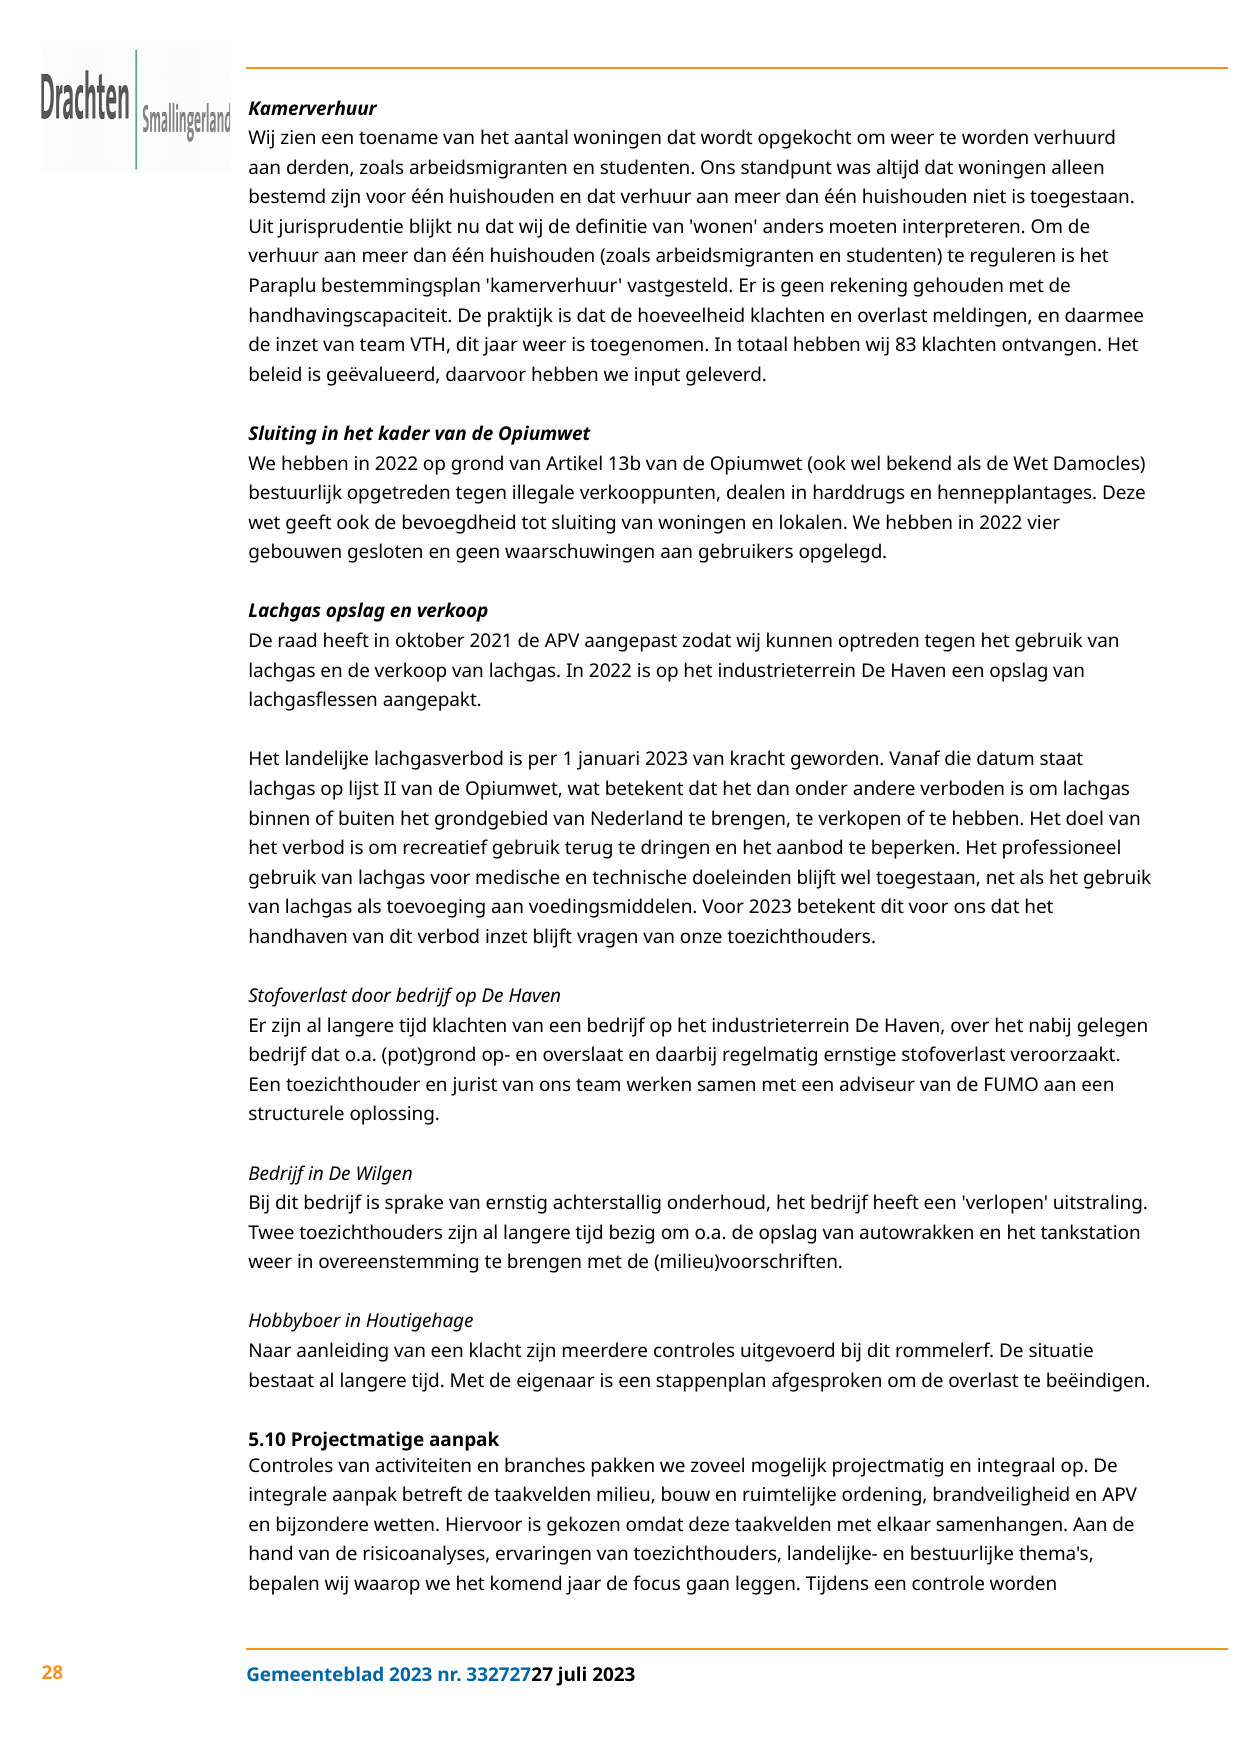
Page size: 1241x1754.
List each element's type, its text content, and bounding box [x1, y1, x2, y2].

text Er zijn al langere tijd klachten van een bedrijf op het industrieterrein De Haven, over het nabij gelegen bedrijf dat o.a. (pot)grond op- en overslaat en daarbij regelmatig ernstige stofoverlast veroorzaakt. Een toezichthouder en jurist van ons team werken samen met een adviseur van de FUMO aan een structurele oplossing. [248, 1012, 1152, 1126]
text Bij dit bedrijf is sprake van ernstig achterstallig onderhoud, het bedrijf heeft een 'verlopen' uitstraling. Twee toezichthouders zijn al langere tijd bezig om o.a. de opslag van autowrakken en het tankstation weer in overeenstemming te brengen met de (milieu)voorschriften. [248, 1189, 1152, 1274]
text Naar aanleiding van een klacht zijn meerdere controles uitgevoerd bij dit rommelerf. De situatie bestaat al langere tijd. Met de eigenaar is een stappenplan afgesproken om de overlast te beëindigen. [248, 1337, 1152, 1393]
text Lachgas opslag en verkoop [248, 598, 1152, 623]
text De raad heeft in oktober 2021 de APV aangepast zodat wij kunnen optreden tegen het gebruik van lachgas en de verkoop van lachgas. In 2022 is op het industrieterrein De Haven een opslag van lachgasflessen aangepakt. [248, 627, 1152, 712]
text 5.10 Projectmatige aanpak [248, 1426, 1152, 1452]
text Kamerverhuur [248, 95, 1152, 121]
text Wij zien een toename van het aantal woningen dat wordt opgekocht om weer te worden verhuurd aan derden, zoals arbeidsmigranten en studenten. Ons standpunt was altijd dat woningen alleen bestemd zijn voor één huishouden en dat verhuur aan meer dan één huishouden niet is toegestaan. Uit jurisprudentie blijkt nu dat wij de definitie van 'wonen' anders moeten interpreteren. Om de verhuur aan meer dan één huishouden (zoals arbeidsmigranten en studenten) te reguleren is het Paraplu bestemmingsplan 'kamerverhuur' vastgesteld. Er is geen rekening gehouden met de handhavingscapaciteit. De praktijk is dat de hoeveelheid klachten en overlast meldingen, en daarmee de inzet van team VTH, dit jaar weer is toegenomen. In totaal hebben wij 83 klachten ontvangen. Het beleid is geëvalueerd, daarvoor hebben we input geleverd. [248, 124, 1152, 387]
text Sluiting in het kader van de Opiumwet [248, 420, 1152, 446]
text Bedrijf in De Wilgen [248, 1160, 1152, 1186]
text Het landelijke lachgasverbod is per 1 januari 2023 van kracht geworden. Vanaf die datum staat lachgas op lijst II van de Opiumwet, wat betekent dat het dan onder andere verboden is om lachgas binnen of buiten het grondgebied van Nederland te brengen, te verkopen of te hebben. Het doel van het verbod is om recreatief gebruik terug te dringen en het aanbod te beperken. Het professioneel gebruik van lachgas voor medische en technische doeleinden blijft wel toegestaan, net als het gebruik van lachgas als toevoeging aan voedingsmiddelen. Voor 2023 betekent dit voor ons dat het handhaven van dit verbod inzet blijft vragen van onze toezichthouders. [248, 746, 1152, 949]
text Controles van activiteiten en branches pakken we zoveel mogelijk projectmatig en integraal op. De integrale aanpak betreft de taakvelden milieu, bouw en ruimtelijke ordening, brandveiligheid en APV en bijzondere wetten. Hiervoor is gekozen omdat deze taakvelden met elkaar samenhangen. Aan de hand van de risicoanalyses, ervaringen van toezichthouders, landelijke- en bestuurlijke thema's, bepalen wij waarop we het komend jaar de focus gaan leggen. Tijdens een controle worden [248, 1452, 1152, 1596]
text We hebben in 2022 op grond van Artikel 13b van de Opiumwet (ook wel bekend als de Wet Damocles) bestuurlijk opgetreden tegen illegale verkooppunten, dealen in harddrugs en hennepplantages. Deze wet geeft ook de bevoegdheid tot sluiting van woningen en lokalen. We hebben in 2022 vier gebouwen gesloten en geen waarschuwingen aan gebruikers opgelegd. [248, 450, 1152, 564]
text Hobbyboer in Houtigehage [248, 1308, 1152, 1333]
text Stofoverlast door bedrijf op De Haven [248, 982, 1152, 1008]
picture [41, 47, 231, 172]
